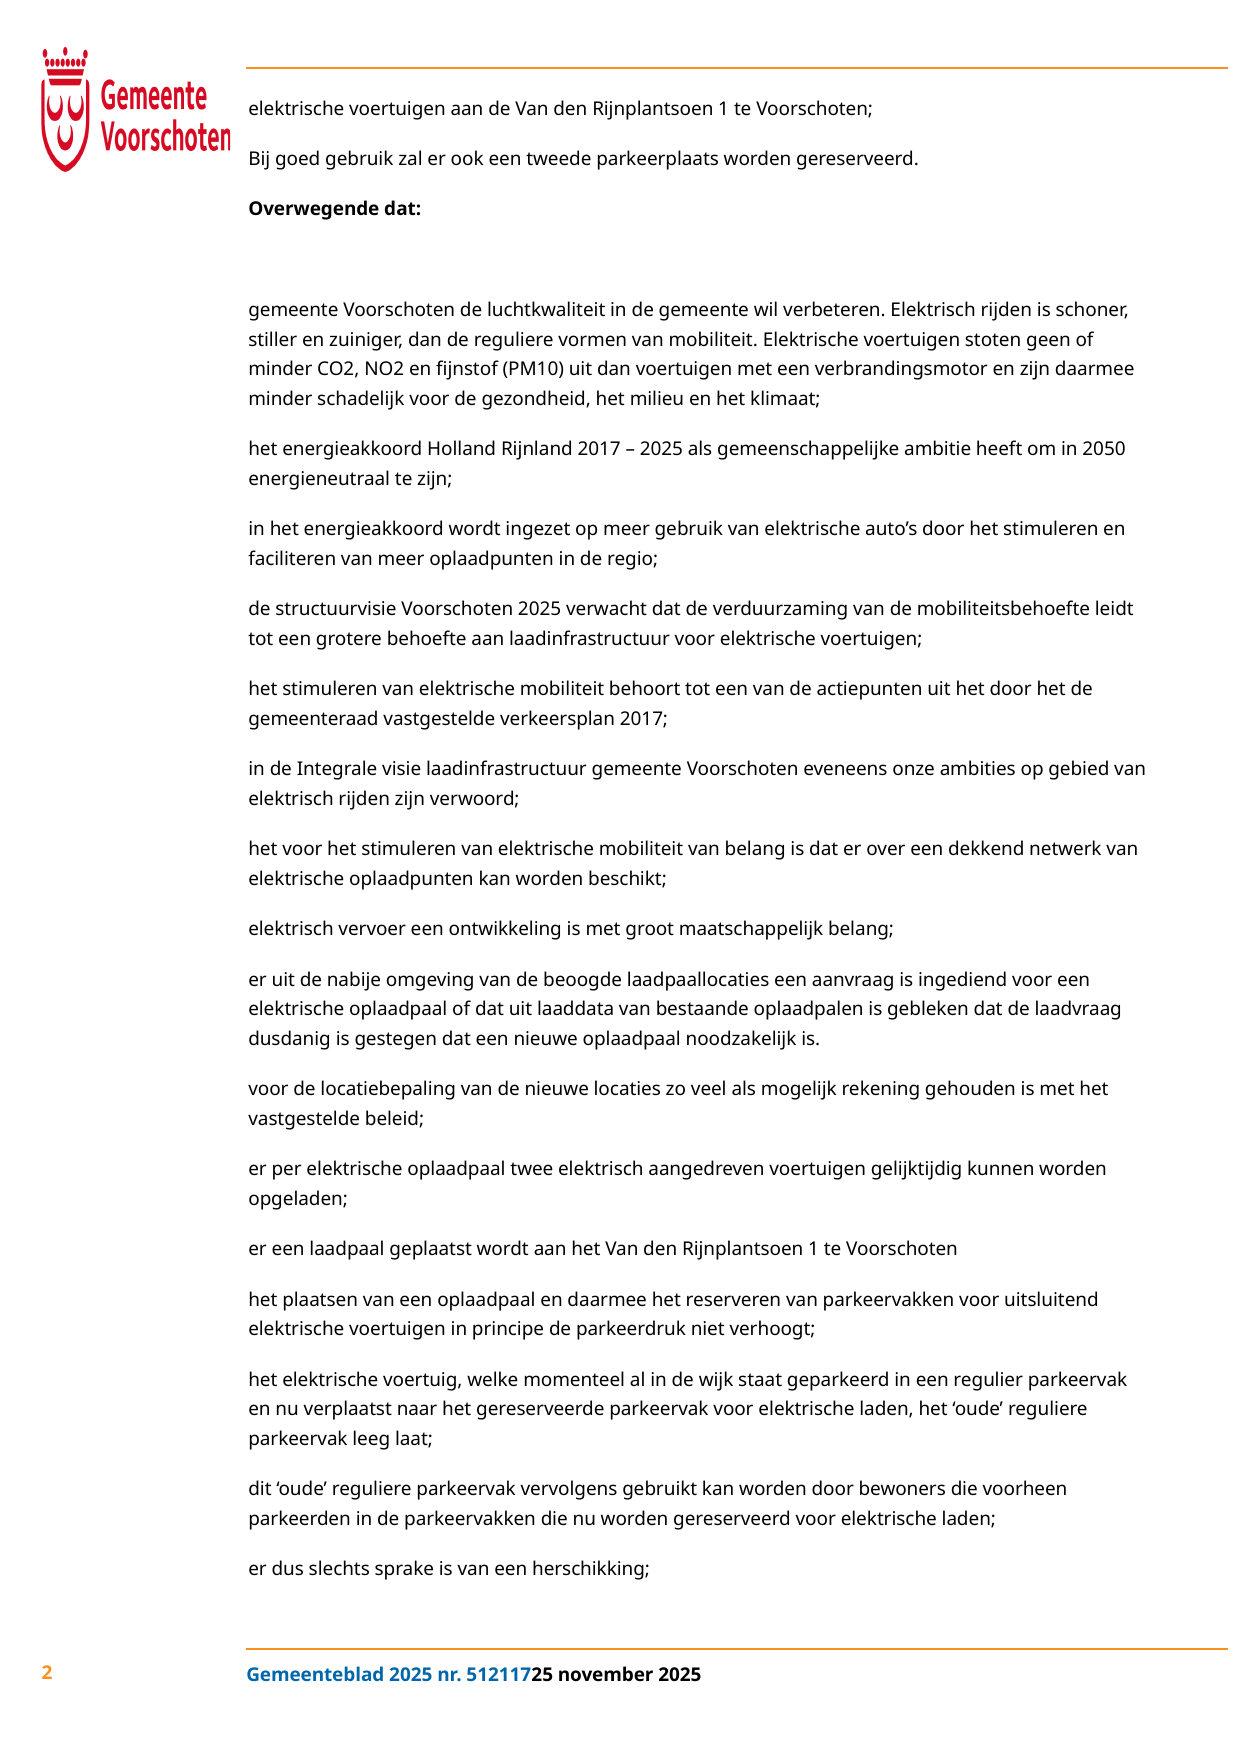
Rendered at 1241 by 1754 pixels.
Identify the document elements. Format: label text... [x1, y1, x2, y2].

text elektrische voertuigen aan de Van den Rijnplantsoen 1 te Voorschoten; [248, 95, 1152, 121]
text er dus slechts sprake is van een herschikking; [248, 1556, 1152, 1581]
text Bij goed gebruik zal er ook een tweede parkeerplaats worden gereserveerd. [248, 145, 1152, 171]
text de structuurvisie Voorschoten 2025 verwacht dat de verduurzaming van de mobiliteitsbehoefte leidt tot een grotere behoefte aan laadinfrastructuur voor elektrische voertuigen; [248, 596, 1152, 651]
text er uit de nabije omgeving van de beoogde laadpaallocaties een aanvraag is ingediend voor een elektrische oplaadpaal of dat uit laaddata van bestaande oplaadpalen is gebleken dat de laadvraag dusdanig is gestegen dat een nieuwe oplaadpaal noodzakelijk is. [248, 966, 1152, 1051]
text elektrisch vervoer een ontwikkeling is met groot maatschappelijk belang; [248, 916, 1152, 941]
text dit ‘oude’ reguliere parkeervak vervolgens gebruikt kan worden door bewoners die voorheen parkeerden in de parkeervakken die nu worden gereserveerd voor elektrische laden; [248, 1476, 1152, 1531]
text Overwegende dat: [248, 196, 1152, 221]
text er een laadpaal geplaatst wordt aan het Van den Rijnplantsoen 1 te Voorschoten [248, 1236, 1152, 1261]
text gemeente Voorschoten de luchtkwaliteit in de gemeente wil verbeteren. Elektrisch rijden is schoner, stiller en zuiniger, dan de reguliere vormen van mobiliteit. Elektrische voertuigen stoten geen of minder CO2, NO2 en fijnstof (PM10) uit dan voertuigen met een verbrandingsmotor en zijn daarmee minder schadelijk voor de gezondheid, het milieu en het klimaat; [248, 296, 1152, 411]
text in het energieakkoord wordt ingezet op meer gebruik van elektrische auto’s door het stimuleren en faciliteren van meer oplaadpunten in de regio; [248, 516, 1152, 571]
text het elektrische voertuig, welke momenteel al in de wijk staat geparkeerd in een regulier parkeervak en nu verplaatst naar het gereserveerde parkeervak voor elektrische laden, het ‘oude’ reguliere parkeervak leeg laat; [248, 1366, 1152, 1451]
text het energieakkoord Holland Rijnland 2017 – 2025 als gemeenschappelijke ambitie heeft om in 2050 energieneutraal te zijn; [248, 436, 1152, 491]
text in de Integrale visie laadinfrastructuur gemeente Voorschoten eveneens onze ambities op gebied van elektrisch rijden zijn verwoord; [248, 756, 1152, 811]
picture [41, 47, 231, 172]
text voor de locatiebepaling van de nieuwe locaties zo veel als mogelijk rekening gehouden is met het vastgestelde beleid; [248, 1076, 1152, 1131]
text het voor het stimuleren van elektrische mobiliteit van belang is dat er over een dekkend netwerk van elektrische oplaadpunten kan worden beschikt; [248, 836, 1152, 891]
text het plaatsen van een oplaadpaal en daarmee het reserveren van parkeervakken voor uitsluitend elektrische voertuigen in principe de parkeerdruk niet verhoogt; [248, 1286, 1152, 1341]
text er per elektrische oplaadpaal twee elektrisch aangedreven voertuigen gelijktijdig kunnen worden opgeladen; [248, 1156, 1152, 1211]
text het stimuleren van elektrische mobiliteit behoort tot een van de actiepunten uit het door het de gemeenteraad vastgestelde verkeersplan 2017; [248, 676, 1152, 731]
